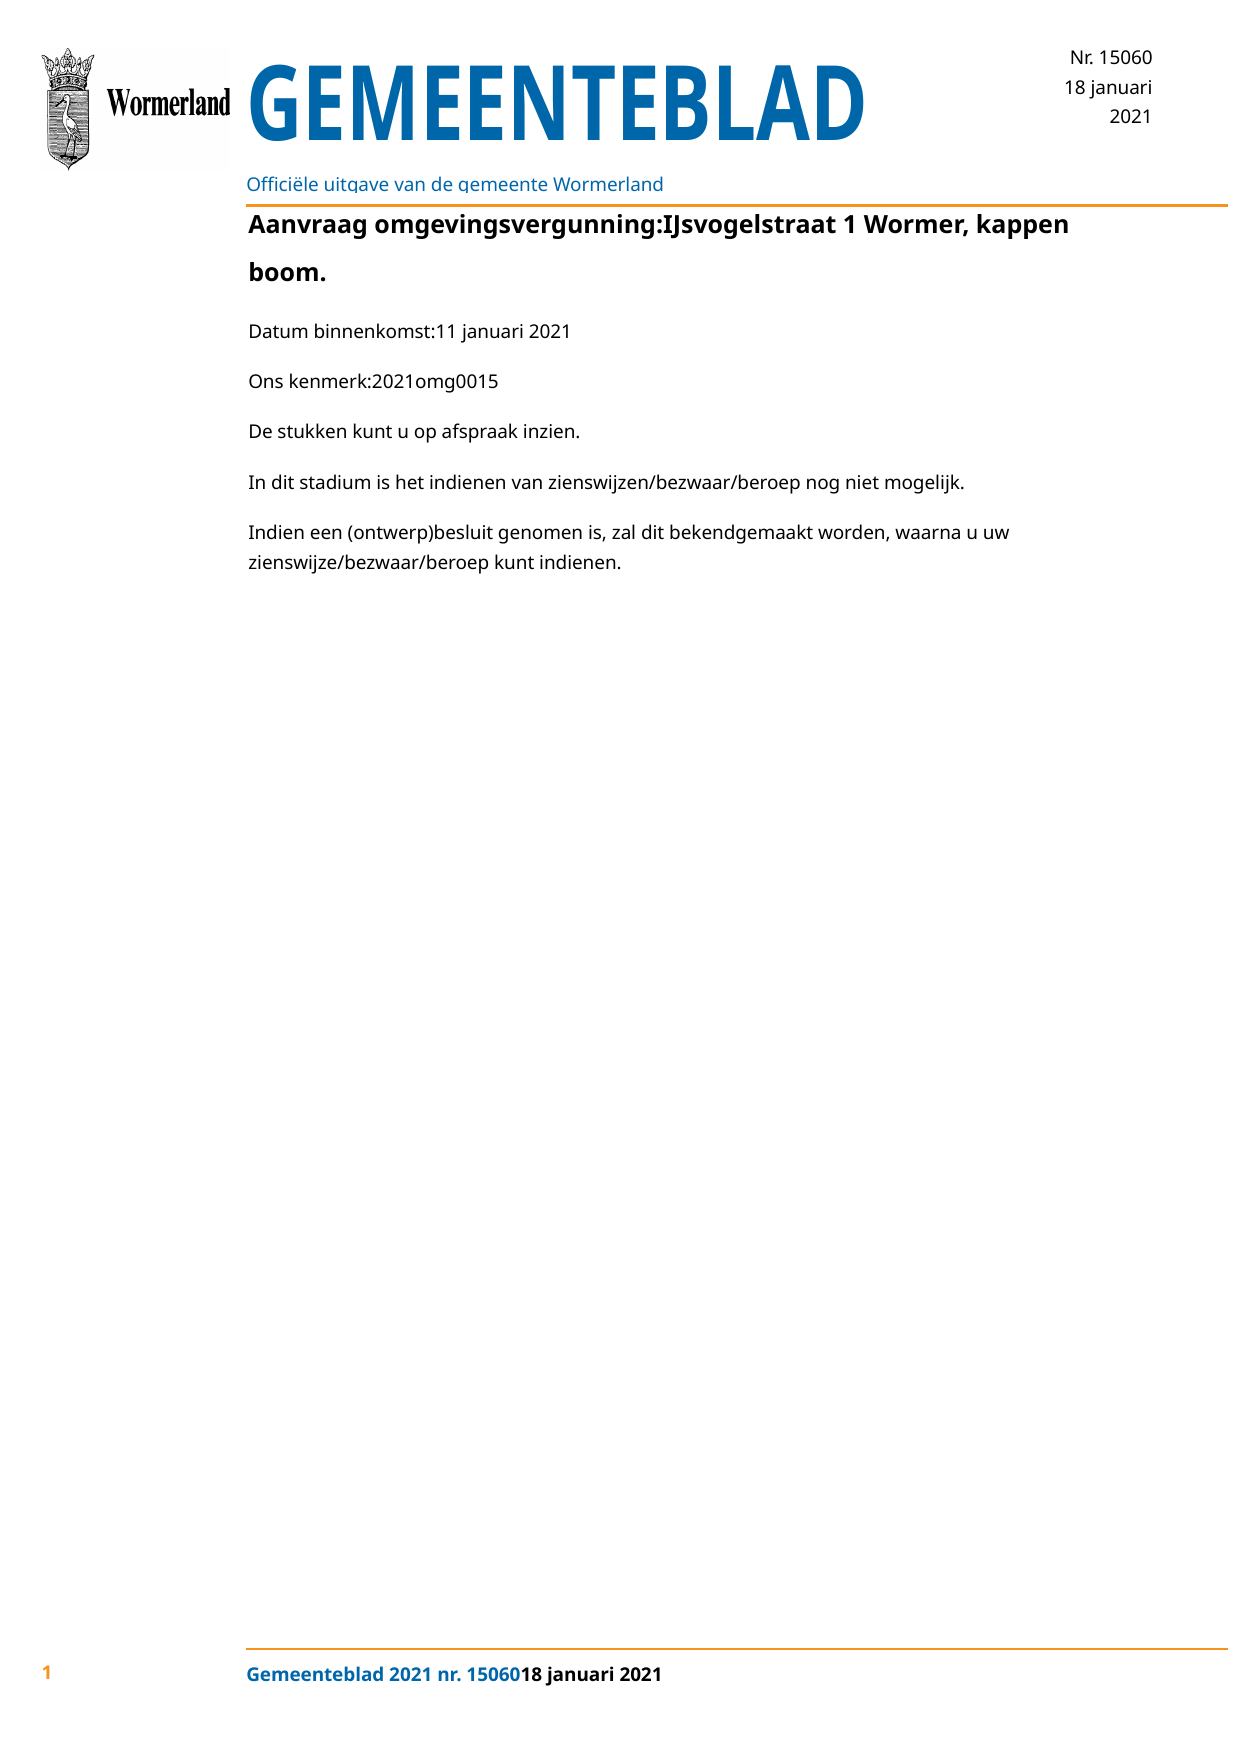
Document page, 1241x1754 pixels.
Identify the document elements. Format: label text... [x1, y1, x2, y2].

text Aanvraag omgevingsvergunning:IJsvogelstraat 1 Wormer, kappen boom. [248, 207, 1152, 288]
text Datum binnenkomst:11 januari 2021 [248, 318, 1152, 344]
text In dit stadium is het indienen van zienswijzen/bezwaar/beroep nog niet mogelijk. [248, 469, 1152, 495]
text De stukken kunt u op afspraak inzien. [248, 419, 1152, 444]
text Ons kenmerk:2021omg0015 [248, 368, 1152, 394]
picture [41, 47, 231, 172]
text Indien een (ontwerp)besluit genomen is, zal dit bekendgemaakt worden, waarna u uw zienswijze/bezwaar/beroep kunt indienen. [248, 519, 1152, 575]
